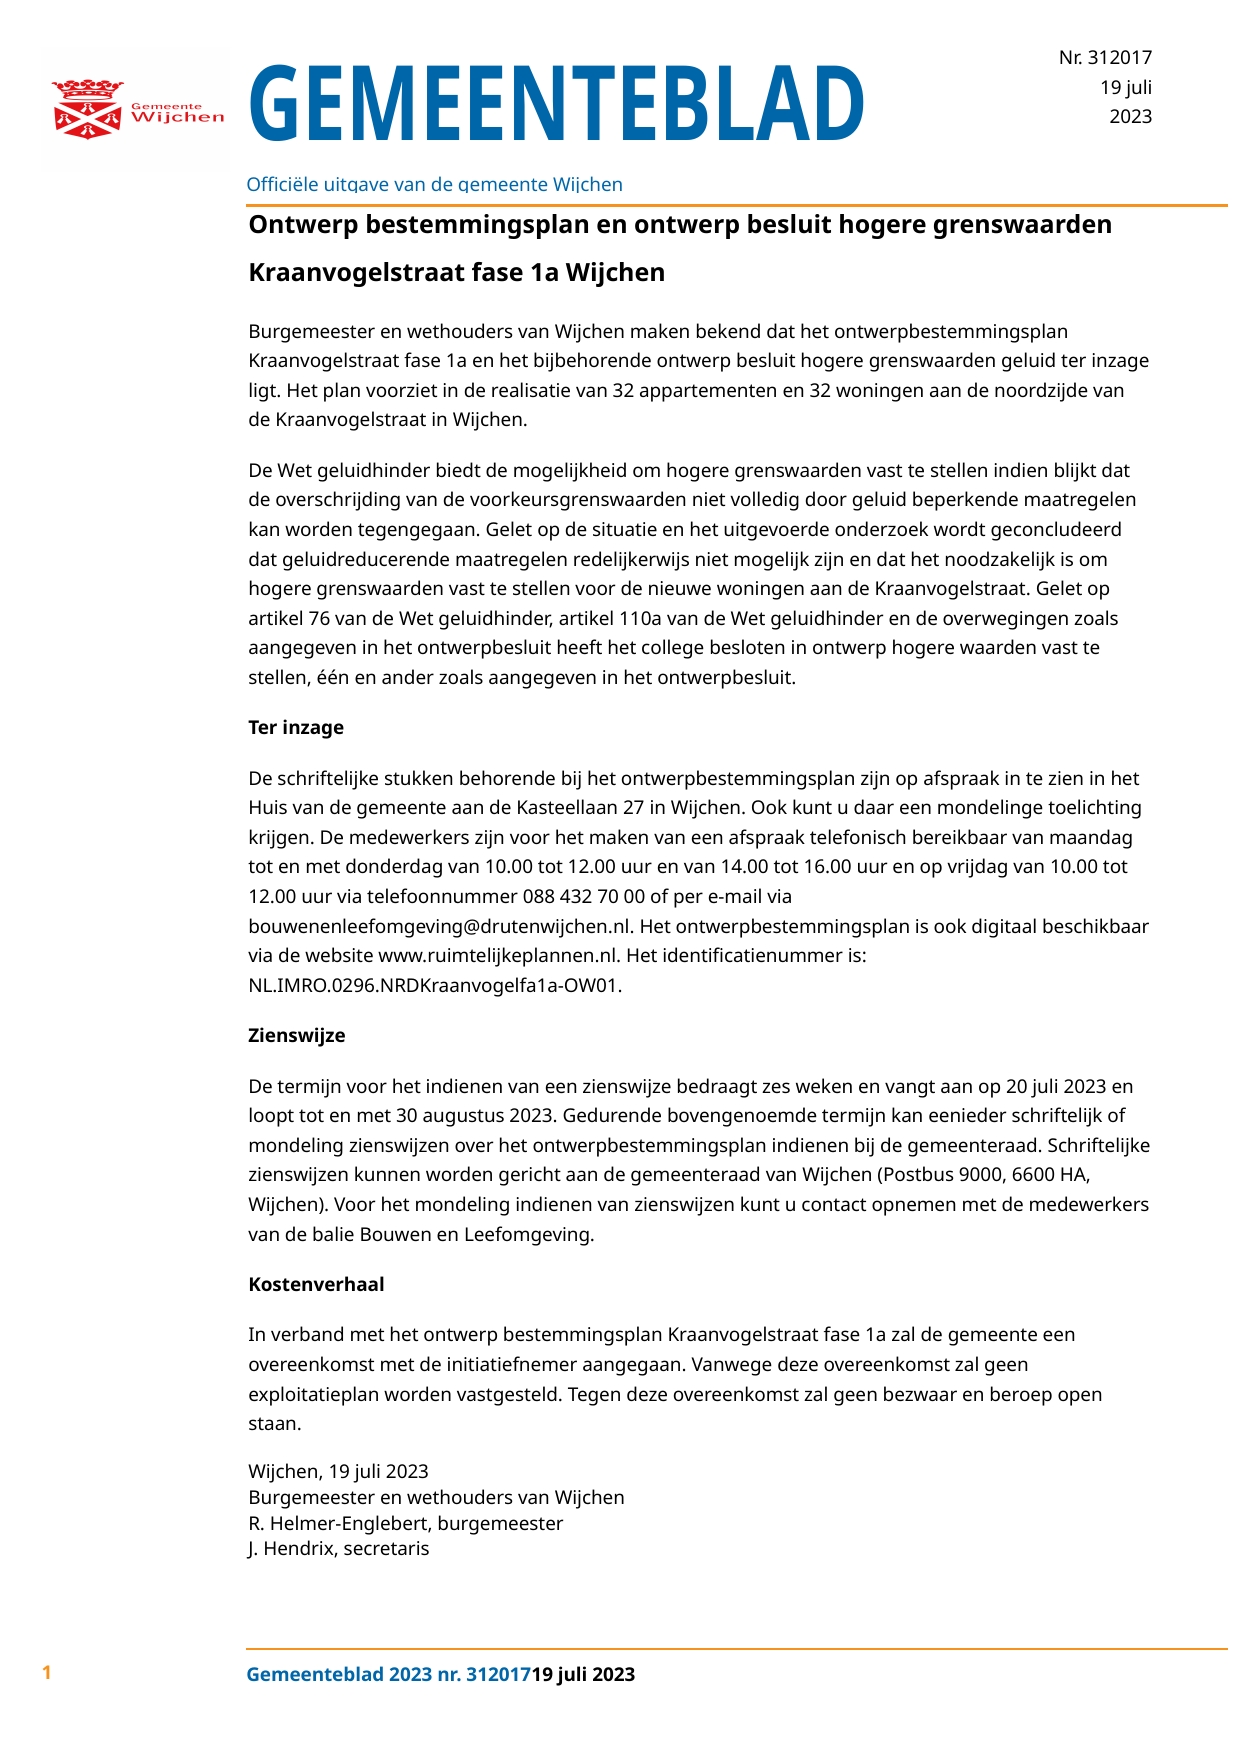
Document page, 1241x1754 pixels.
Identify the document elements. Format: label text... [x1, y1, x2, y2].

text R. Helmer-Englebert, burgemeester [248, 1510, 1152, 1535]
text Kostenverhaal [248, 1271, 1152, 1297]
text De termijn voor het indienen van een zienswijze bedraagt zes weken en vangt aan op 20 juli 2023 en loopt tot en met 30 augustus 2023. Gedurende bovengenoemde termijn kan eenieder schriftelijk of mondeling zienswijzen over het ontwerpbestemmingsplan indienen bij de gemeenteraad. Schriftelijke zienswijzen kunnen worden gericht aan de gemeenteraad van Wijchen (Postbus 9000, 6600 HA, Wijchen). Voor het mondeling indienen van zienswijzen kunt u contact opnemen met de medewerkers van de balie Bouwen en Leefomgeving. [248, 1073, 1152, 1247]
text J. Hendrix, secretaris [248, 1535, 1152, 1561]
picture [41, 47, 231, 172]
text Burgemeester en wethouders van Wijchen maken bekend dat het ontwerpbestemmingsplan Kraanvogelstraat fase 1a en het bijbehorende ontwerp besluit hogere grenswaarden geluid ter inzage ligt. Het plan voorziet in de realisatie van 32 appartementen en 32 woningen aan de noordzijde van de Kraanvogelstraat in Wijchen. [248, 318, 1152, 432]
text Ontwerp bestemmingsplan en ontwerp besluit hogere grenswaarden Kraanvogelstraat fase 1a Wijchen [248, 207, 1152, 288]
text Burgemeester en wethouders van Wijchen [248, 1484, 1152, 1510]
text De schriftelijke stukken behorende bij het ontwerpbestemmingsplan zijn op afspraak in te zien in het Huis van de gemeente aan de Kasteellaan 27 in Wijchen. Ook kunt u daar een mondelinge toelichting krijgen. De medewerkers zijn voor het maken van een afspraak telefonisch bereikbaar van maandag tot en met donderdag van 10.00 tot 12.00 uur en van 14.00 tot 16.00 uur en op vrijdag van 10.00 tot 12.00 uur via telefoonnummer 088 432 70 00 of per e-mail via bouwenenleefomgeving@drutenwijchen.nl. Het ontwerpbestemmingsplan is ook digitaal beschikbaar via de website www.ruimtelijkeplannen.nl. Het identificatienummer is: NL.IMRO.0296.NRDKraanvogelfa1a-OW01. [248, 765, 1152, 998]
text Zienswijze [248, 1022, 1152, 1048]
text Ter inzage [248, 714, 1152, 740]
text Wijchen, 19 juli 2023 [248, 1458, 1152, 1484]
text In verband met het ontwerp bestemmingsplan Kraanvogelstraat fase 1a zal de gemeente een overeenkomst met de initiatiefnemer aangegaan. Vanwege deze overeenkomst zal geen exploitatieplan worden vastgesteld. Tegen deze overeenkomst zal geen bezwaar en beroep open staan. [248, 1322, 1152, 1436]
text De Wet geluidhinder biedt de mogelijkheid om hogere grenswaarden vast te stellen indien blijkt dat de overschrijding van de voorkeursgrenswaarden niet volledig door geluid beperkende maatregelen kan worden tegengegaan. Gelet op de situatie en het uitgevoerde onderzoek wordt geconcludeerd dat geluidreducerende maatregelen redelijkerwijs niet mogelijk zijn en dat het noodzakelijk is om hogere grenswaarden vast te stellen voor de nieuwe woningen aan de Kraanvogelstraat. Gelet op artikel 76 van de Wet geluidhinder, artikel 110a van de Wet geluidhinder en de overwegingen zoals aangegeven in het ontwerpbesluit heeft het college besloten in ontwerp hogere waarden vast te stellen, één en ander zoals aangegeven in het ontwerpbesluit. [248, 457, 1152, 690]
